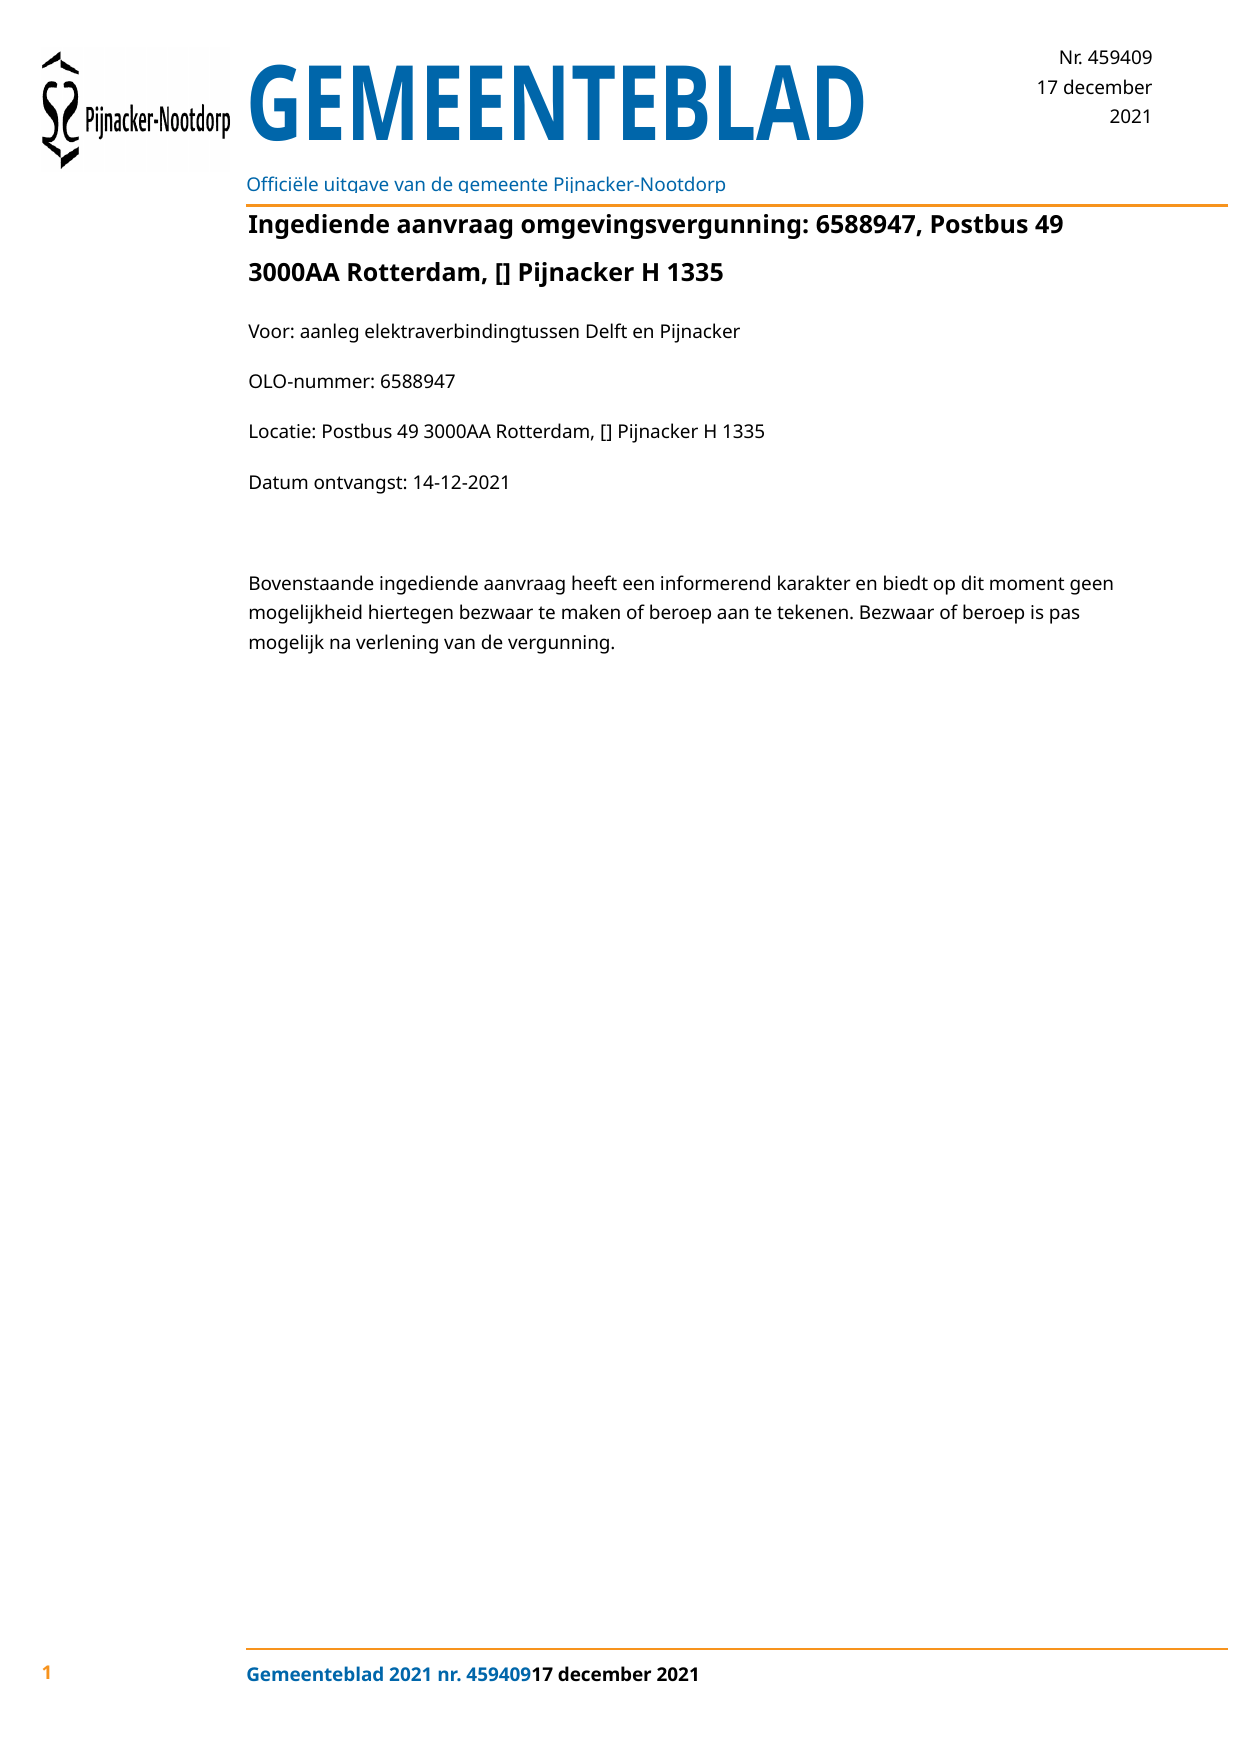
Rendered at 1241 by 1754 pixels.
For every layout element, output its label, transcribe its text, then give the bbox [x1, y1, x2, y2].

picture [41, 47, 231, 172]
text Locatie: Postbus 49 3000AA Rotterdam, [] Pijnacker H 1335 [248, 419, 1152, 444]
text OLO-nummer: 6588947 [248, 368, 1152, 394]
text Datum ontvangst: 14-12-2021 [248, 469, 1152, 495]
text Ingediende aanvraag omgevingsvergunning: 6588947, Postbus 49 3000AA Rotterdam, [] Pijnacker H 1335 [248, 207, 1152, 288]
text Voor: aanleg elektraverbindingtussen Delft en Pijnacker [248, 318, 1152, 344]
text Bovenstaande ingediende aanvraag heeft een informerend karakter en biedt op dit moment geen mogelijkheid hiertegen bezwaar te maken of beroep aan te tekenen. Bezwaar of beroep is pas mogelijk na verlening van de vergunning. [248, 570, 1152, 655]
